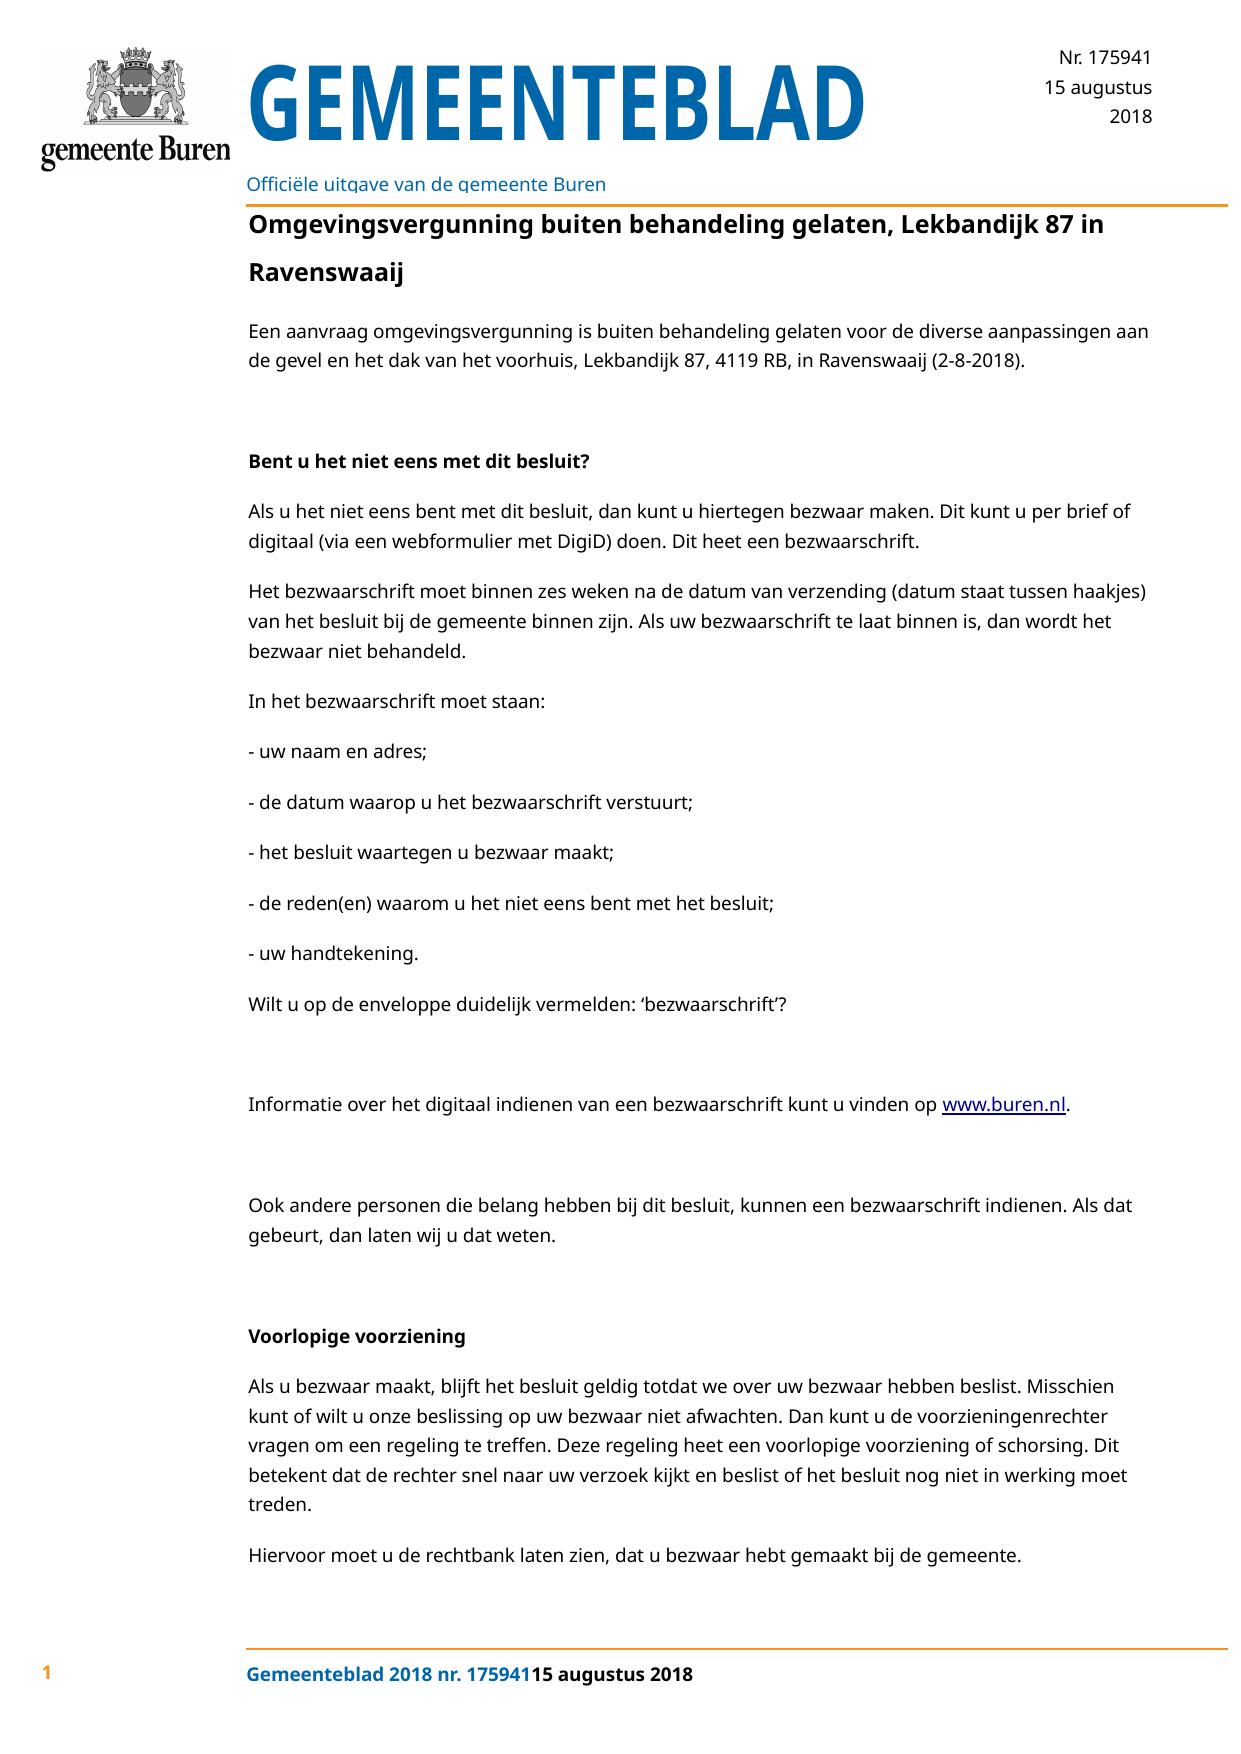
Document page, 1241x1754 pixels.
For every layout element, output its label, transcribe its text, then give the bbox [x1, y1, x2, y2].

text Bent u het niet eens met dit besluit? [248, 448, 1152, 474]
text Het bezwaarschrift moet binnen zes weken na de datum van verzending (datum staat tussen haakjes) van het besluit bij de gemeente binnen zijn. Als uw bezwaarschrift te laat binnen is, dan wordt het bezwaar niet behandeld. [248, 579, 1152, 664]
text Wilt u op de enveloppe duidelijk vermelden: ‘bezwaarschrift’? [248, 991, 1152, 1017]
text - uw naam en adres; [248, 739, 1152, 764]
text - het besluit waartegen u bezwaar maakt; [248, 839, 1152, 865]
text In het bezwaarschrift moet staan: [248, 688, 1152, 714]
text - uw handtekening. [248, 940, 1152, 966]
text Als u bezwaar maakt, blijft het besluit geldig totdat we over uw bezwaar hebben beslist. Misschien kunt of wilt u onze beslissing op uw bezwaar niet afwachten. Dan kunt u de voorzieningenrechter vragen om een regeling te treffen. Deze regeling heet een voorlopige voorziening of schorsing. Dit betekent dat de rechter snel naar uw verzoek kijkt en beslist of het besluit nog niet in werking moet treden. [248, 1373, 1152, 1517]
text Omgevingsvergunning buiten behandeling gelaten, Lekbandijk 87 in Ravenswaaij [248, 207, 1152, 288]
text Hiervoor moet u de rechtbank laten zien, dat u bezwaar hebt gemaakt bij de gemeente. [248, 1542, 1152, 1568]
text Een aanvraag omgevingsvergunning is buiten behandeling gelaten voor de diverse aanpassingen aan de gevel en het dak van het voorhuis, Lekbandijk 87, 4119 RB, in Ravenswaaij (2-8-2018). [248, 318, 1152, 373]
text Informatie over het digitaal indienen van een bezwaarschrift kunt u vinden op www.buren.nl. [248, 1092, 1152, 1117]
text - de datum waarop u het bezwaarschrift verstuurt; [248, 789, 1152, 815]
text Voorlopige voorziening [248, 1323, 1152, 1349]
text - de reden(en) waarom u het niet eens bent met het besluit; [248, 890, 1152, 916]
text Als u het niet eens bent met dit besluit, dan kunt u hiertegen bezwaar maken. Dit kunt u per brief of digitaal (via een webformulier met DigiD) doen. Dit heet een bezwaarschrift. [248, 499, 1152, 554]
picture [41, 47, 231, 172]
text Ook andere personen die belang hebben bij dit besluit, kunnen een bezwaarschrift indienen. Als dat gebeurt, dan laten wij u dat weten. [248, 1192, 1152, 1248]
